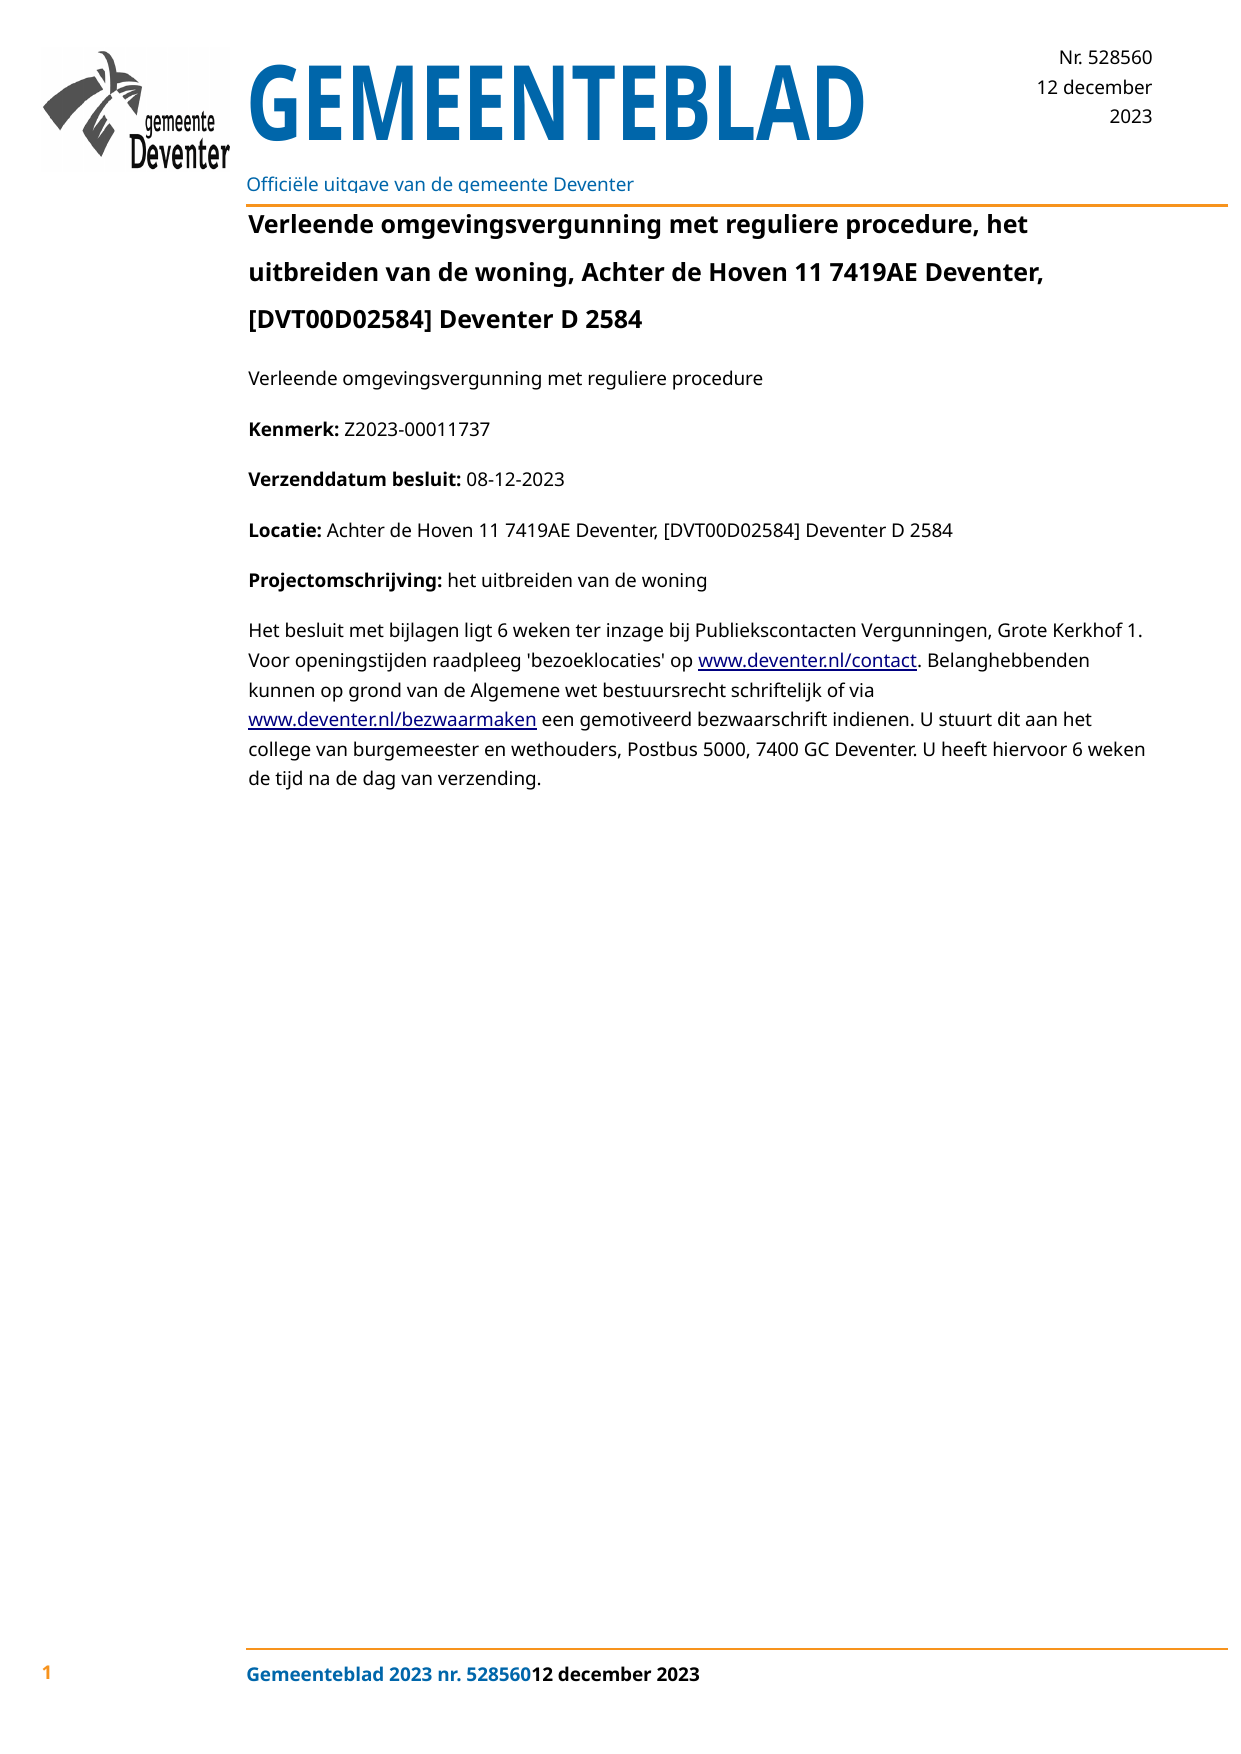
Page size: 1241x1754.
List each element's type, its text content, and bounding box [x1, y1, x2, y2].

text Locatie: Achter de Hoven 11 7419AE Deventer, [DVT00D02584] Deventer D 2584 [248, 517, 1152, 542]
text Het besluit met bijlagen ligt 6 weken ter inzage bij Publiekscontacten Vergunningen, Grote Kerkhof 1. Voor openingstijden raadpleeg 'bezoeklocaties' op www.deventer.nl/contact. Belanghebbenden kunnen op grond van de Algemene wet bestuursrecht schriftelijk of via www.deventer.nl/bezwaarmaken een gemotiveerd bezwaarschrift indienen. U stuurt dit aan het college van burgemeester en wethouders, Postbus 5000, 7400 GC Deventer. U heeft hiervoor 6 weken de tijd na de dag van verzending. [248, 618, 1152, 791]
picture [41, 47, 231, 172]
text Kenmerk: Z2023-00011737 [248, 416, 1152, 442]
text Verleende omgevingsvergunning met reguliere procedure, het uitbreiden van de woning, Achter de Hoven 11 7419AE Deventer, [DVT00D02584] Deventer D 2584 [248, 207, 1152, 336]
text Verzenddatum besluit: 08-12-2023 [248, 466, 1152, 492]
text Projectomschrijving: het uitbreiden van de woning [248, 567, 1152, 593]
text Verleende omgevingsvergunning met reguliere procedure [248, 366, 1152, 391]
